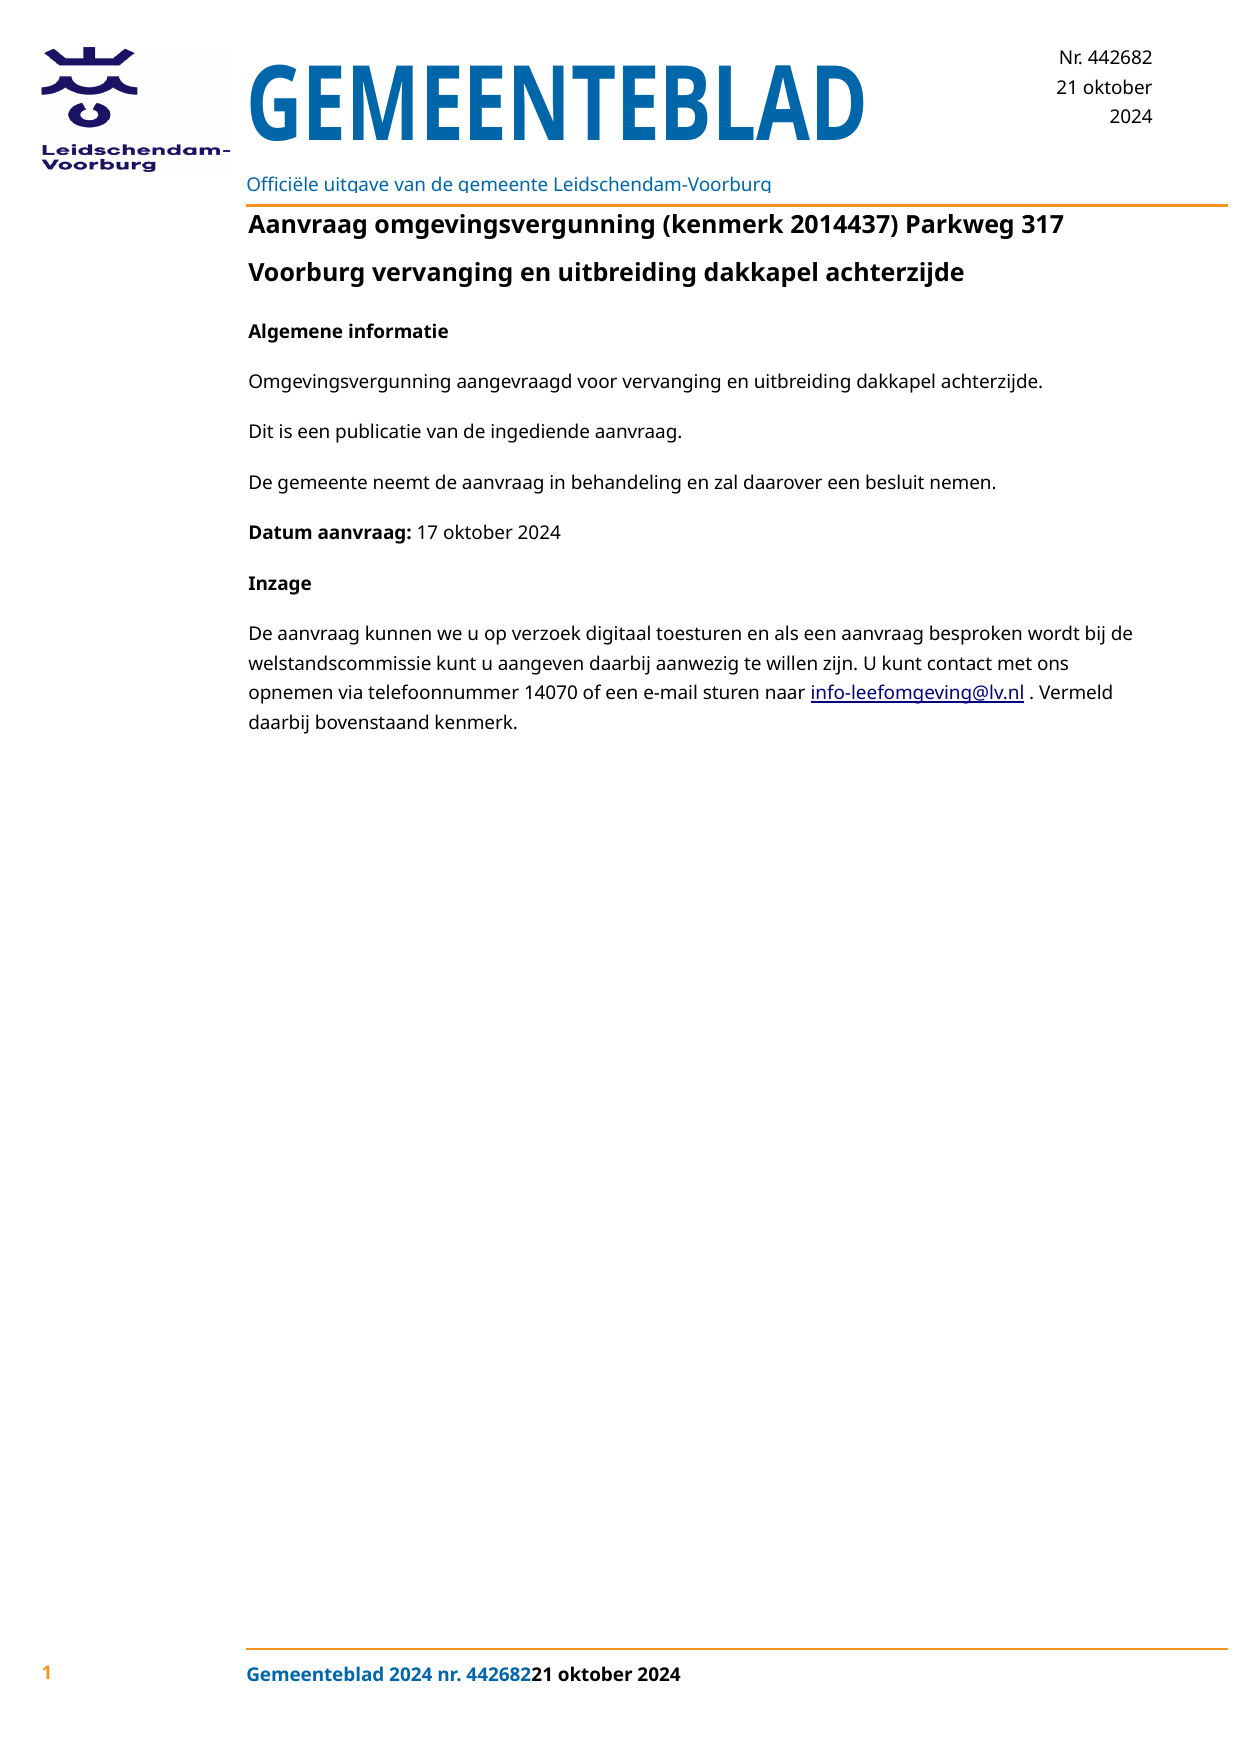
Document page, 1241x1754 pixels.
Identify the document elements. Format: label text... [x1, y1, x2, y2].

text Inzage [248, 570, 1152, 596]
text Datum aanvraag: 17 oktober 2024 [248, 519, 1152, 545]
text Aanvraag omgevingsvergunning (kenmerk 2014437) Parkweg 317 Voorburg vervanging en uitbreiding dakkapel achterzijde [248, 207, 1152, 288]
text De aanvraag kunnen we u op verzoek digitaal toesturen en als een aanvraag besproken wordt bij de welstandscommissie kunt u aangeven daarbij aanwezig te willen zijn. U kunt contact met ons opnemen via telefoonnummer 14070 of een e-mail sturen naar info-leefomgeving@lv.nl . Vermeld daarbij bovenstaand kenmerk. [248, 620, 1152, 735]
text Omgevingsvergunning aangevraagd voor vervanging en uitbreiding dakkapel achterzijde. [248, 368, 1152, 394]
text De gemeente neemt de aanvraag in behandeling en zal daarover een besluit nemen. [248, 469, 1152, 495]
text Algemene informatie [248, 318, 1152, 344]
picture [41, 47, 231, 172]
text Dit is een publicatie van de ingediende aanvraag. [248, 419, 1152, 444]
